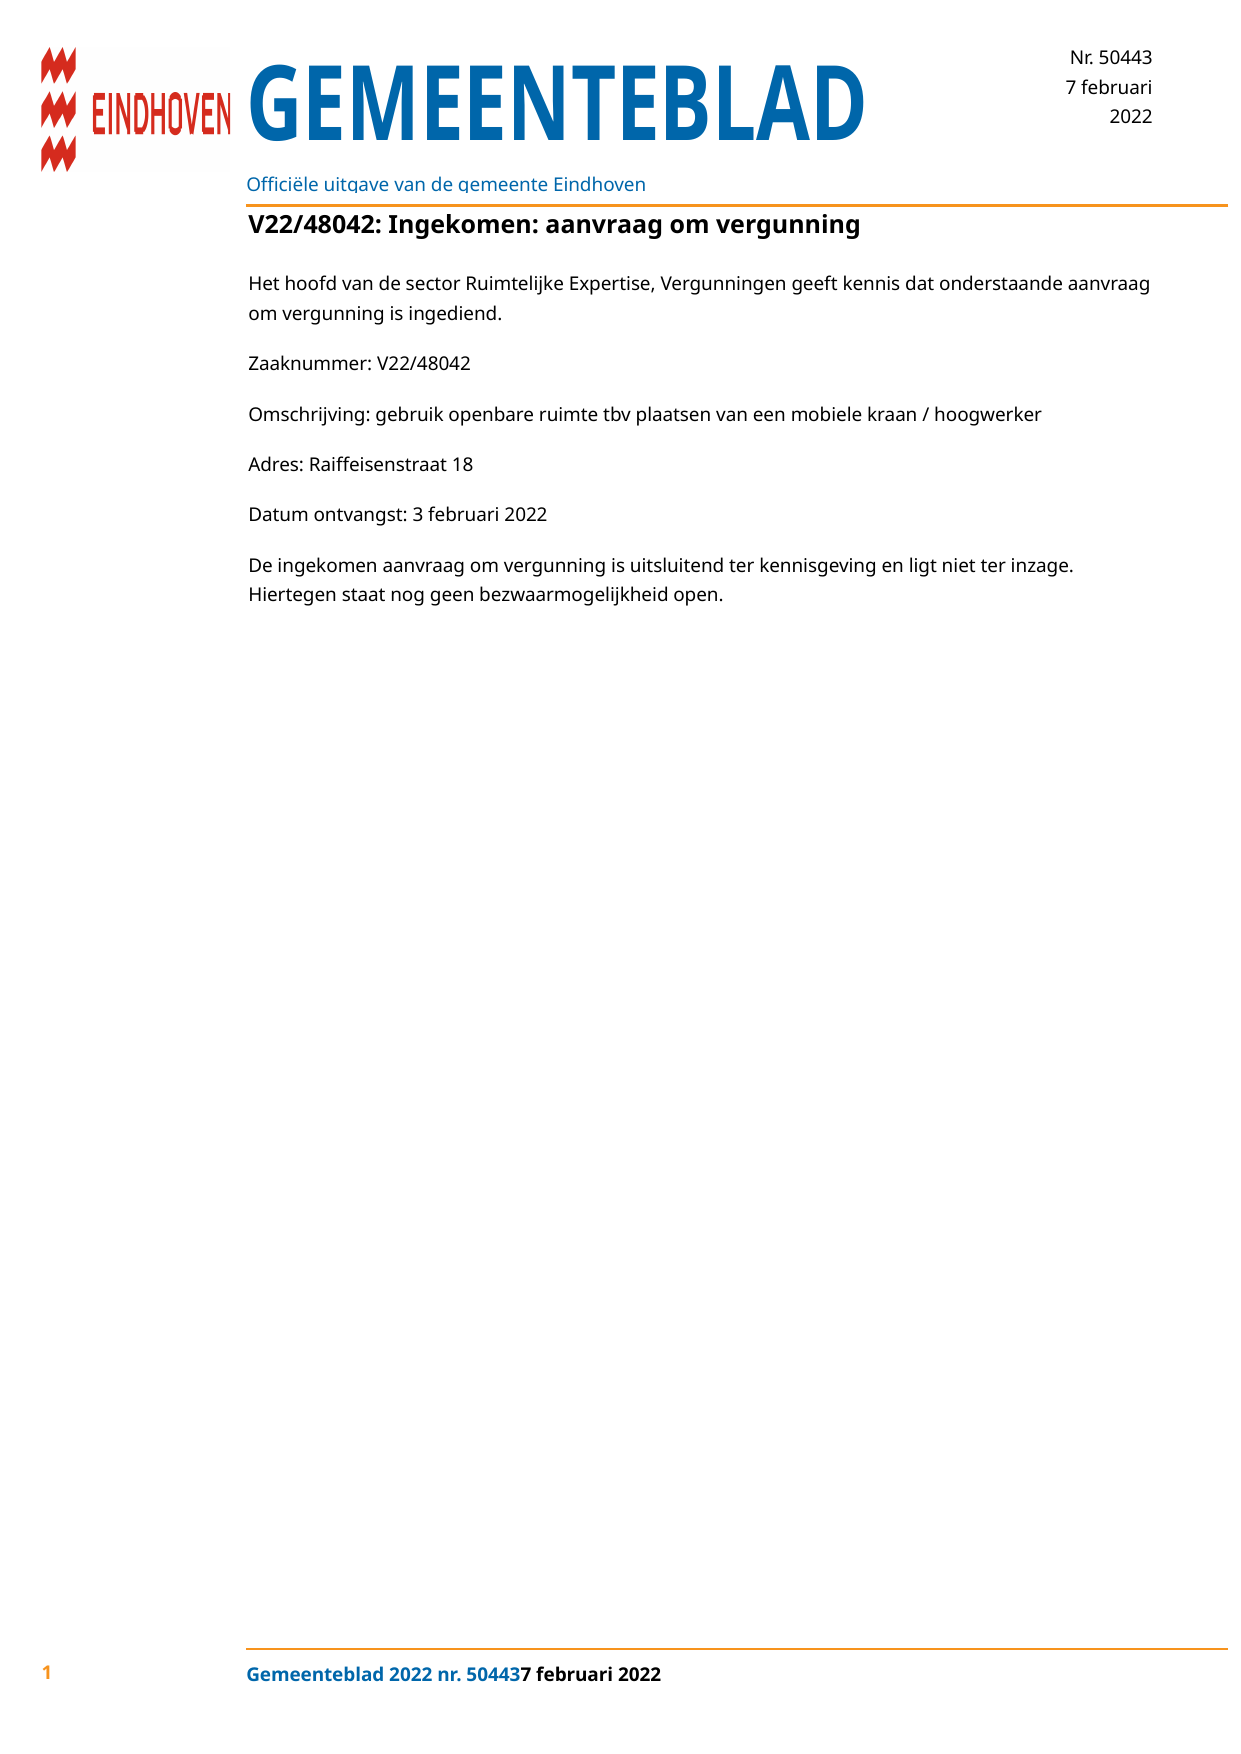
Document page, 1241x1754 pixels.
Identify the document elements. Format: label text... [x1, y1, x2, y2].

text Het hoofd van de sector Ruimtelijke Expertise, Vergunningen geeft kennis dat onderstaande aanvraag om vergunning is ingediend. [248, 270, 1152, 326]
text Omschrijving: gebruik openbare ruimte tbv plaatsen van een mobiele kraan / hoogwerker [248, 401, 1152, 426]
text V22/48042: Ingekomen: aanvraag om vergunning [248, 207, 1152, 241]
picture [41, 47, 231, 172]
text Adres: Raiffeisenstraat 18 [248, 451, 1152, 477]
text Datum ontvangst: 3 februari 2022 [248, 502, 1152, 527]
text Zaaknummer: V22/48042 [248, 350, 1152, 376]
text De ingekomen aanvraag om vergunning is uitsluitend ter kennisgeving en ligt niet ter inzage. Hiertegen staat nog geen bezwaarmogelijkheid open. [248, 552, 1152, 607]
